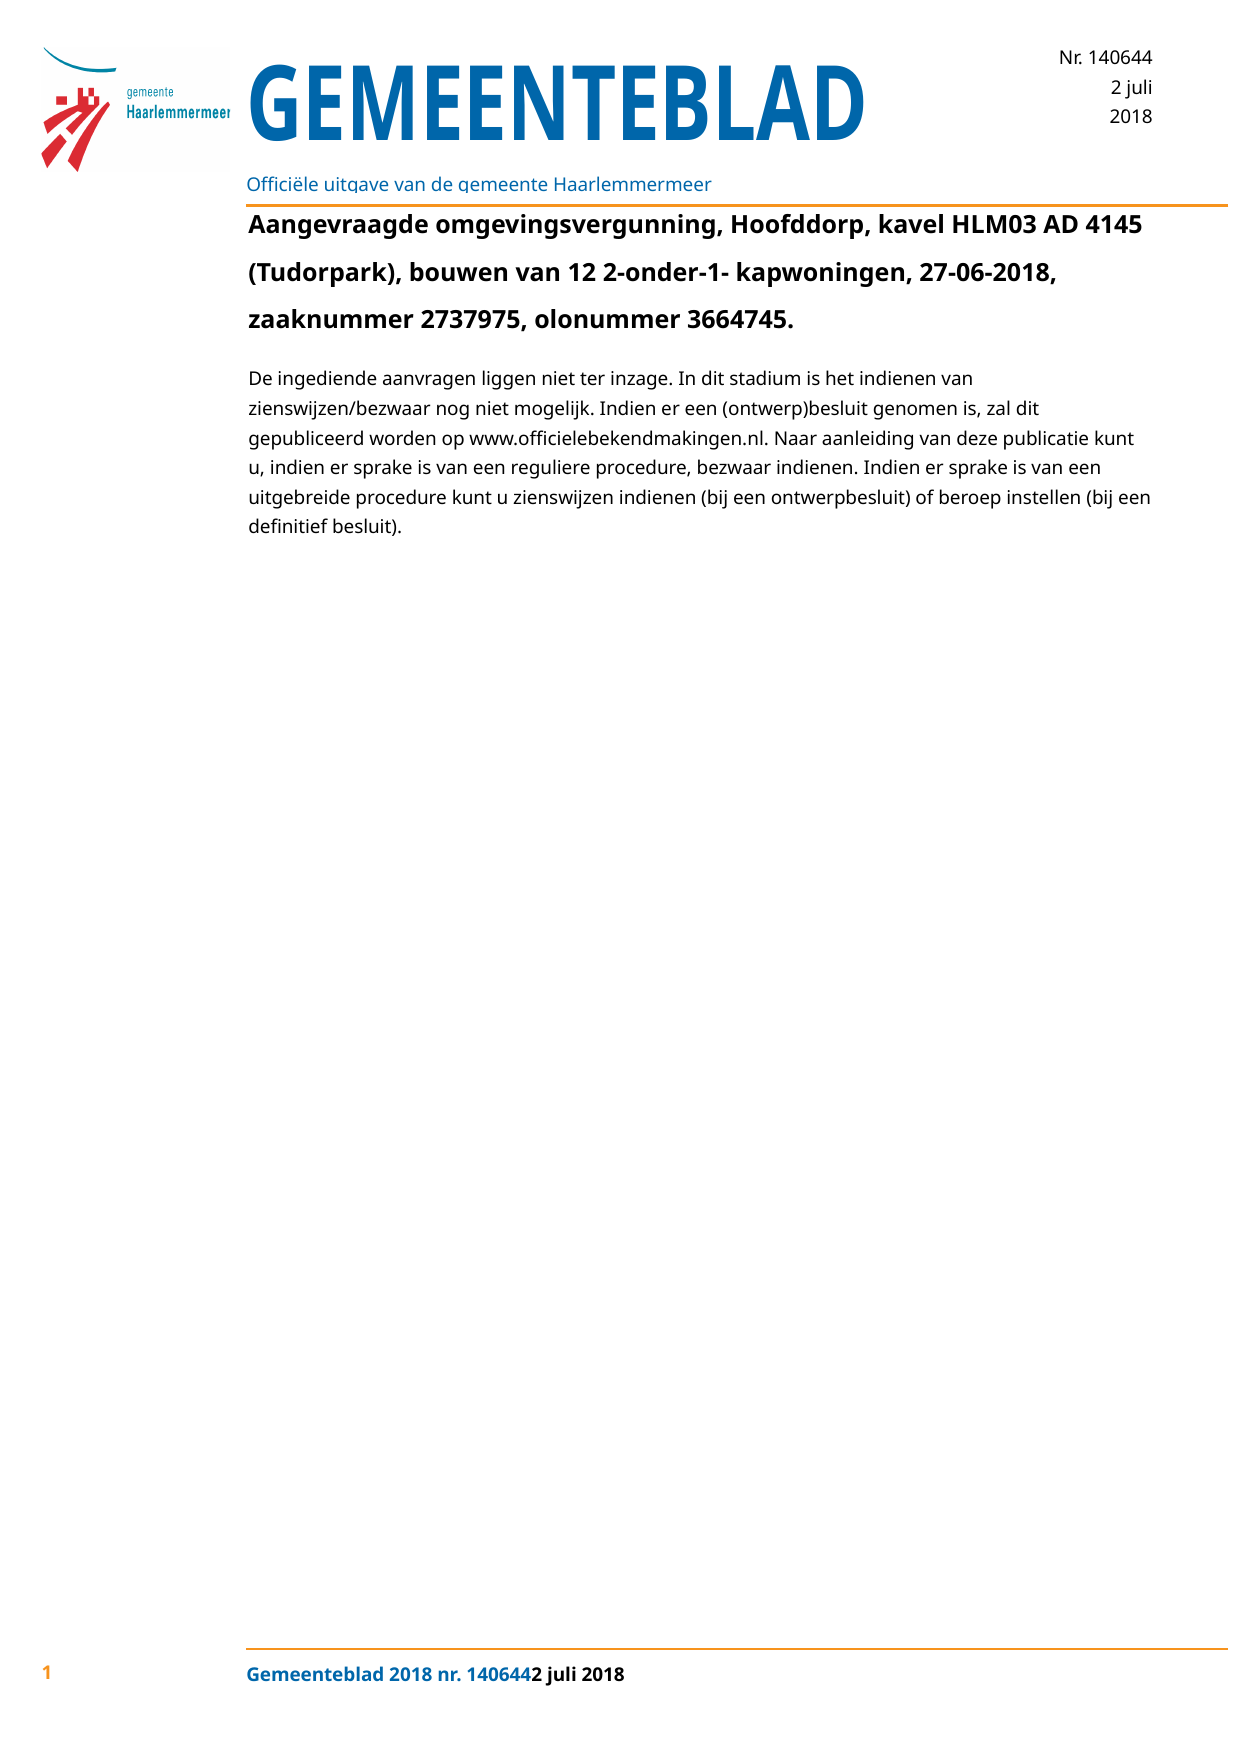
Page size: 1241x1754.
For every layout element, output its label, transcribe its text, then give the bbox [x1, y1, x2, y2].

text De ingediende aanvragen liggen niet ter inzage. In dit stadium is het indienen van zienswijzen/bezwaar nog niet mogelijk. Indien er een (ontwerp)besluit genomen is, zal dit gepubliceerd worden op www.officielebekendmakingen.nl. Naar aanleiding van deze publicatie kunt u, indien er sprake is van een reguliere procedure, bezwaar indienen. Indien er sprake is van een uitgebreide procedure kunt u zienswijzen indienen (bij een ontwerpbesluit) of beroep instellen (bij een definitief besluit). [248, 366, 1152, 539]
text Aangevraagde omgevingsvergunning, Hoofddorp, kavel HLM03 AD 4145 (Tudorpark), bouwen van 12 2-onder-1- kapwoningen, 27-06-2018, zaaknummer 2737975, olonummer 3664745. [248, 207, 1152, 336]
picture [41, 47, 231, 172]
